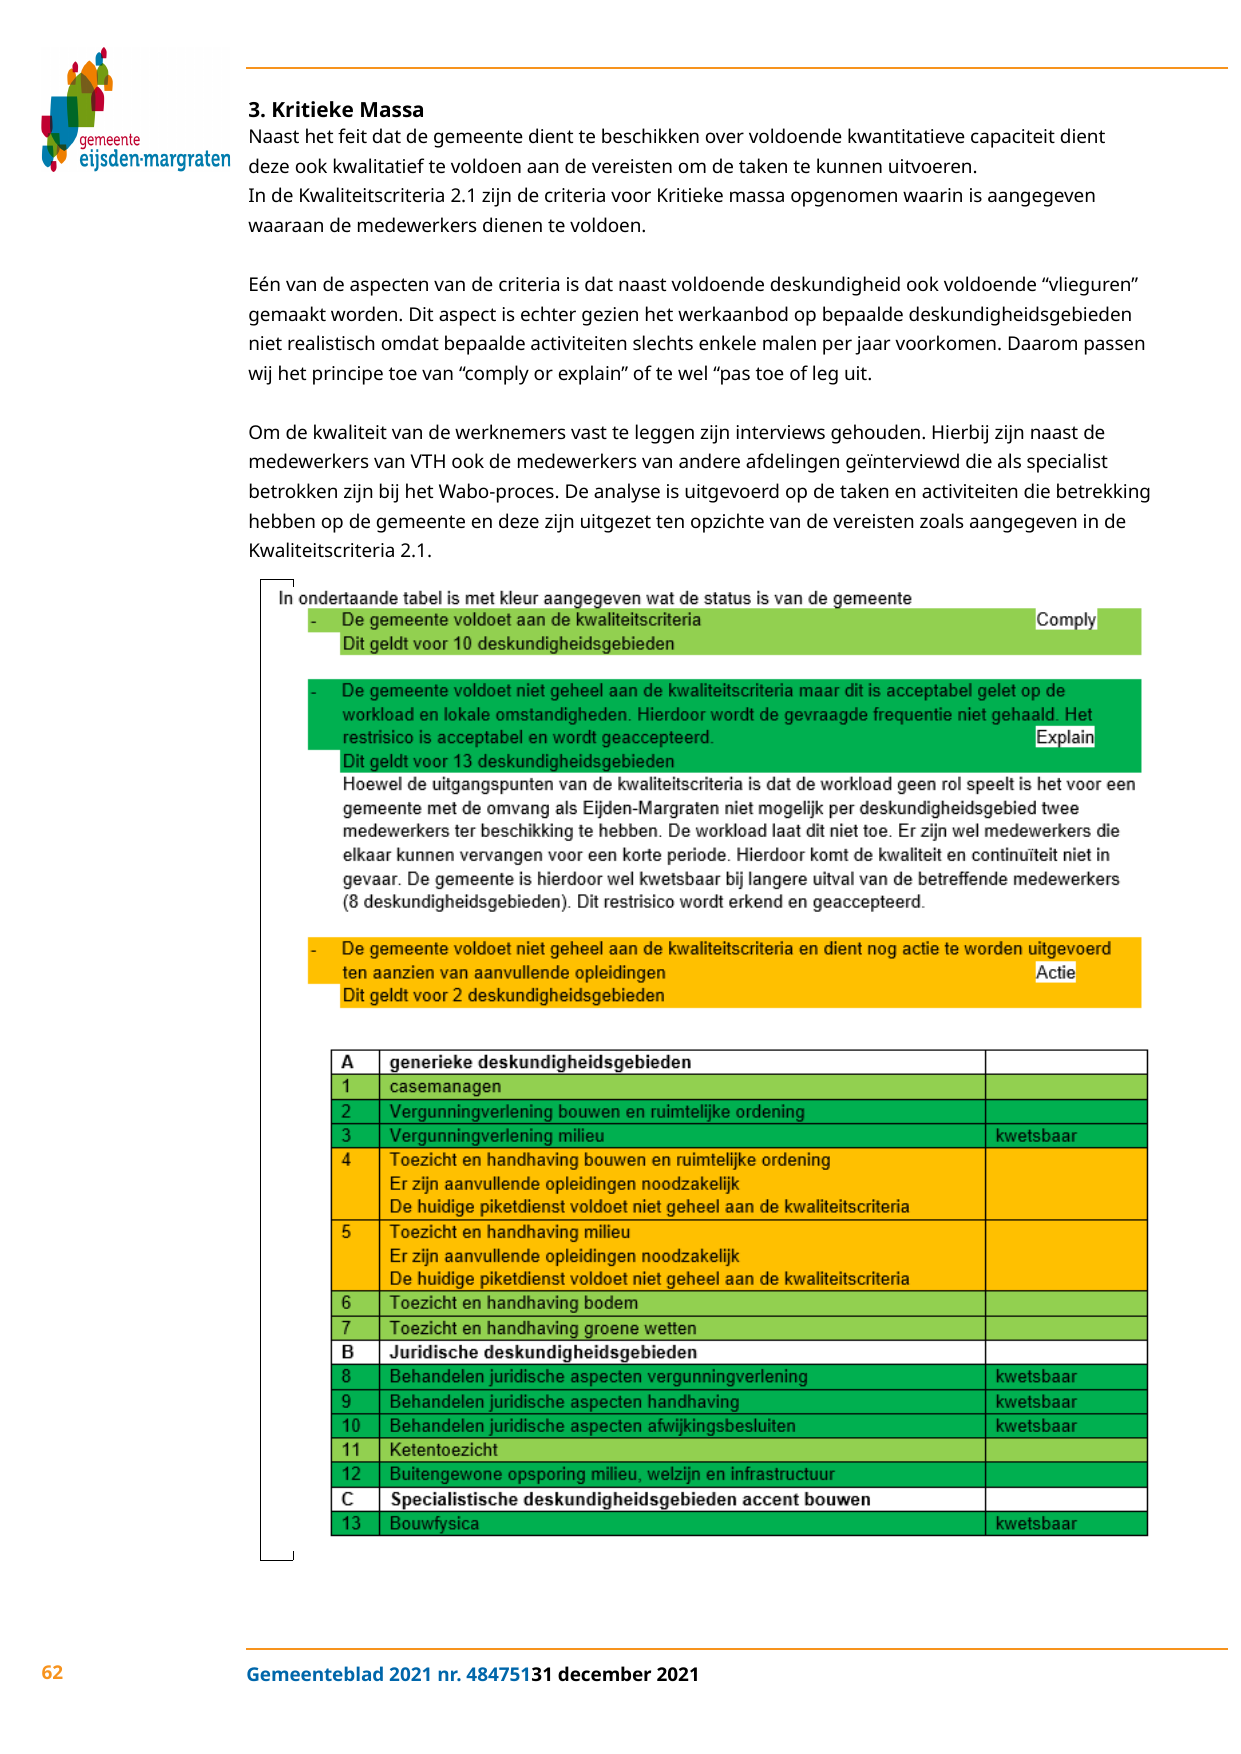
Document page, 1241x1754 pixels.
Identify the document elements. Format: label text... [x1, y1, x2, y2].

picture [268, 587, 1155, 1551]
text Eén van de aspecten van de criteria is dat naast voldoende deskundigheid ook voldoende “vlieguren” gemaakt worden. Dit aspect is echter gezien het werkaanbod op bepaalde deskundigheidsgebieden niet realistisch omdat bepaalde activiteiten slechts enkele malen per jaar voorkomen. Daarom passen wij het principe toe van “comply or explain” of te wel “pas toe of leg uit. [248, 271, 1152, 386]
text Naast het feit dat de gemeente dient te beschikken over voldoende kwantitatieve capaciteit dient deze ook kwalitatief te voldoen aan de vereisten om de taken te kunnen uitvoeren. [248, 123, 1152, 178]
text 3. Kritieke Massa [248, 95, 1152, 123]
picture [41, 47, 231, 172]
text Om de kwaliteit van de werknemers vast te leggen zijn interviews gehouden. Hierbij zijn naast de medewerkers van VTH ook de medewerkers van andere afdelingen geïnterviewd die als specialist betrokken zijn bij het Wabo-proces. De analyse is uitgevoerd op de taken en activiteiten die betrekking hebben op de gemeente en deze zijn uitgezet ten opzichte van de vereisten zoals aangegeven in de Kwaliteitscriteria 2.1. [248, 419, 1152, 563]
text In de Kwaliteitscriteria 2.1 zijn de criteria voor Kritieke massa opgenomen waarin is aangegeven waaraan de medewerkers dienen te voldoen. [248, 182, 1152, 238]
